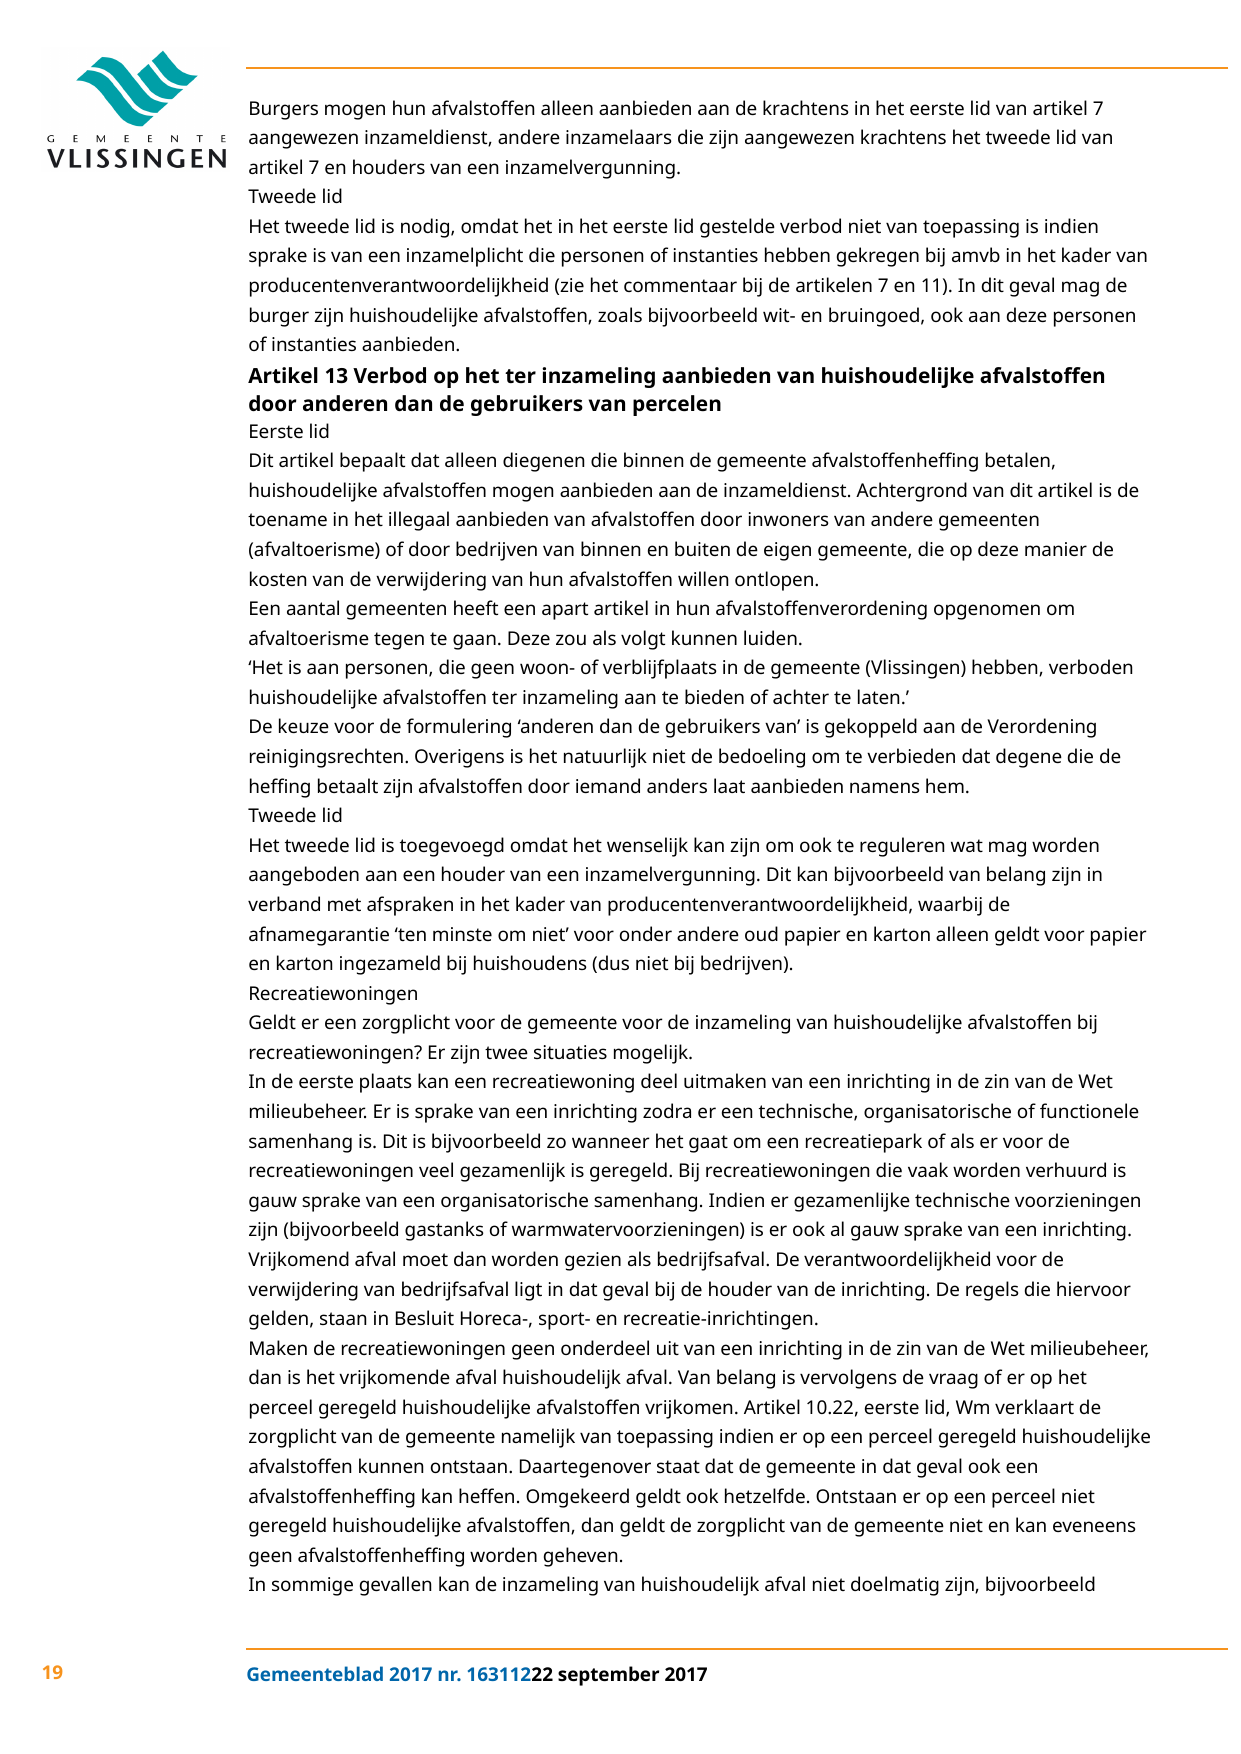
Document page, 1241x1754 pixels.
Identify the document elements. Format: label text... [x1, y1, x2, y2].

text Tweede lid [248, 802, 1152, 828]
picture [41, 47, 231, 172]
text ‘Het is aan personen, die geen woon- of verblijfplaats in de gemeente (Vlissingen) hebben, verboden huishoudelijke afvalstoffen ter inzameling aan te bieden of achter te laten.’ [248, 654, 1152, 710]
text Het tweede lid is toegevoegd omdat het wenselijk kan zijn om ook te reguleren wat mag worden aangeboden aan een houder van een inzamelvergunning. Dit kan bijvoorbeeld van belang zijn in verband met afspraken in het kader van producentenverantwoordelijkheid, waarbij de afnamegarantie ‘ten minste om niet’ voor onder andere oud papier en karton alleen geldt voor papier en karton ingezameld bij huishoudens (dus niet bij bedrijven). [248, 832, 1152, 976]
text Geldt er een zorgplicht voor de gemeente voor de inzameling van huishoudelijke afvalstoffen bij recreatiewoningen? Er zijn twee situaties mogelijk. [248, 1009, 1152, 1065]
text Dit artikel bepaalt dat alleen diegenen die binnen de gemeente afvalstoffenheffing betalen, huishoudelijke afvalstoffen mogen aanbieden aan de inzameldienst. Achtergrond van dit artikel is de toename in het illegaal aanbieden van afvalstoffen door inwoners van andere gemeenten (afvaltoerisme) of door bedrijven van binnen en buiten de eigen gemeente, die op deze manier de kosten van de verwijdering van hun afvalstoffen willen ontlopen. [248, 447, 1152, 592]
text In de eerste plaats kan een recreatiewoning deel uitmaken van een inrichting in de zin van de Wet milieubeheer. Er is sprake van een inrichting zodra er een technische, organisatorische of functionele samenhang is. Dit is bijvoorbeeld zo wanneer het gaat om een recreatiepark of als er voor de recreatiewoningen veel gezamenlijk is geregeld. Bij recreatiewoningen die vaak worden verhuurd is gauw sprake van een organisatorische samenhang. Indien er gezamenlijke technische voorzieningen zijn (bijvoorbeeld gastanks of warmwatervoorzieningen) is er ook al gauw sprake van een inrichting. Vrijkomend afval moet dan worden gezien als bedrijfsafval. De verantwoordelijkheid voor de verwijdering van bedrijfsafval ligt in dat geval bij de houder van de inrichting. De regels die hiervoor gelden, staan in Besluit Horeca-, sport- en recreatie-inrichtingen. [248, 1069, 1152, 1331]
text Eerste lid [248, 418, 1152, 444]
text Een aantal gemeenten heeft een apart artikel in hun afvalstoffenverordening opgenomen om afvaltoerisme tegen te gaan. Deze zou als volgt kunnen luiden. [248, 595, 1152, 651]
text Artikel 13 Verbod op het ter inzameling aanbieden van huishoudelijke afvalstoffen door anderen dan de gebruikers van percelen [248, 361, 1152, 418]
text In sommige gevallen kan de inzameling van huishoudelijk afval niet doelmatig zijn, bijvoorbeeld [248, 1572, 1152, 1597]
text Maken de recreatiewoningen geen onderdeel uit van een inrichting in de zin van de Wet milieubeheer, dan is het vrijkomende afval huishoudelijk afval. Van belang is vervolgens de vraag of er op het perceel geregeld huishoudelijke afvalstoffen vrijkomen. Artikel 10.22, eerste lid, Wm verklaart de zorgplicht van de gemeente namelijk van toepassing indien er op een perceel geregeld huishoudelijke afvalstoffen kunnen ontstaan. Daartegenover staat dat de gemeente in dat geval ook een afvalstoffenheffing kan heffen. Omgekeerd geldt ook hetzelfde. Ontstaan er op een perceel niet geregeld huishoudelijke afvalstoffen, dan geldt de zorgplicht van de gemeente niet en kan eveneens geen afvalstoffenheffing worden geheven. [248, 1335, 1152, 1568]
text Het tweede lid is nodig, omdat het in het eerste lid gestelde verbod niet van toepassing is indien sprake is van een inzamelplicht die personen of instanties hebben gekregen bij amvb in het kader van producentenverantwoordelijkheid (zie het commentaar bij de artikelen 7 en 11). In dit geval mag de burger zijn huishoudelijke afvalstoffen, zoals bijvoorbeeld wit- en bruingoed, ook aan deze personen of instanties aanbieden. [248, 213, 1152, 357]
text Burgers mogen hun afvalstoffen alleen aanbieden aan de krachtens in het eerste lid van artikel 7 aangewezen inzameldienst, andere inzamelaars die zijn aangewezen krachtens het tweede lid van artikel 7 en houders van een inzamelvergunning. [248, 95, 1152, 180]
text Tweede lid [248, 183, 1152, 209]
text Recreatiewoningen [248, 980, 1152, 1006]
text De keuze voor de formulering ‘anderen dan de gebruikers van’ is gekoppeld aan de Verordening reinigingsrechten. Overigens is het natuurlijk niet de bedoeling om te verbieden dat degene die de heffing betaalt zijn afvalstoffen door iemand anders laat aanbieden namens hem. [248, 714, 1152, 799]
